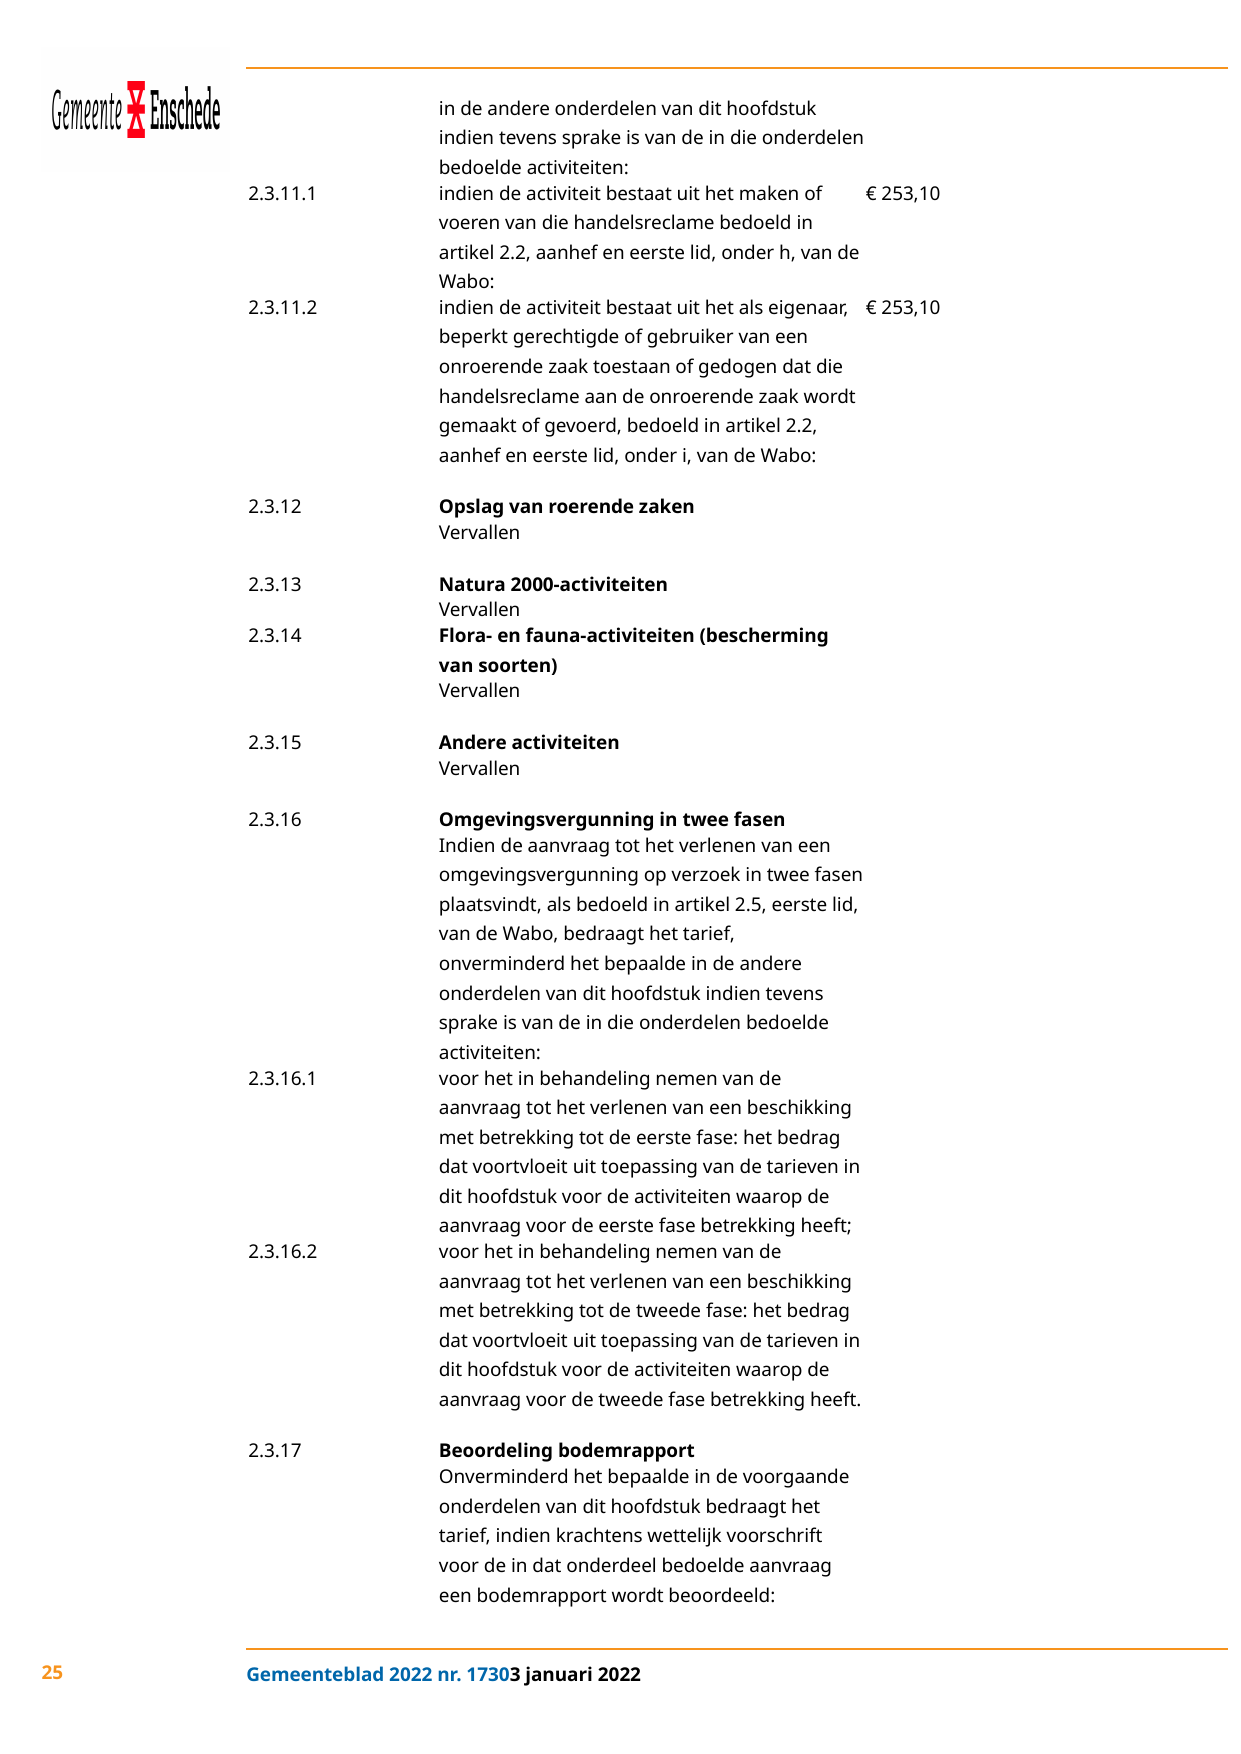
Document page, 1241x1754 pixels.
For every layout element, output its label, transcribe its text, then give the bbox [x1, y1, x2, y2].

table_cell [439, 1412, 866, 1438]
table_cell Beoordeling bodemrapport [439, 1438, 866, 1463]
table_cell [866, 545, 1152, 571]
table_cell [439, 780, 866, 806]
table_cell Opslag van roerende zaken [439, 494, 866, 519]
table_cell in de andere onderdelen van dit hoofdstuk indien tevens sprake is van de in die onderdelen bedoelde activiteiten: [439, 95, 866, 180]
table_cell [248, 596, 439, 622]
table_cell [439, 468, 866, 493]
table_cell 2.3.16.1 [248, 1065, 439, 1238]
table_cell 2.3.13 [248, 571, 439, 596]
table_cell [248, 468, 439, 493]
table_cell [866, 571, 1152, 596]
table_cell voor het in behandeling nemen van de aanvraag tot het verlenen van een beschikking met betrekking tot de tweede fase: het bedrag dat voortvloeit uit toepassing van de tarieven in dit hoofdstuk voor de activiteiten waarop de aanvraag voor de tweede fase betrekking heeft. [439, 1238, 866, 1412]
table_cell 2.3.11.1 [248, 180, 439, 294]
table_cell Flora- en fauna-activiteiten (bescherming van soorten) [439, 622, 866, 677]
table_cell Indien de aanvraag tot het verlenen van een omgevingsvergunning op verzoek in twee fasen plaatsvindt, als bedoeld in artikel 2.5, eerste lid, van de Wabo, bedraagt het tarief, onverminderd het bepaalde in de andere onderdelen van dit hoofdstuk indien tevens sprake is van de in die onderdelen bedoelde activiteiten: [439, 832, 866, 1065]
table_cell [866, 596, 1152, 622]
table_cell [248, 832, 439, 1065]
table_cell voor het in behandeling nemen van de aanvraag tot het verlenen van een beschikking met betrekking tot de eerste fase: het bedrag dat voortvloeit uit toepassing van de tarieven in dit hoofdstuk voor de activiteiten waarop de aanvraag voor de eerste fase betrekking heeft; [439, 1065, 866, 1238]
table_cell [248, 780, 439, 806]
table_cell [248, 519, 439, 545]
table_cell € 253,10 [866, 294, 1152, 468]
table_cell Vervallen [439, 519, 866, 545]
table_cell [866, 1065, 1152, 1238]
picture [41, 47, 231, 172]
table_cell [248, 703, 439, 729]
table_cell [866, 494, 1152, 519]
table_cell Vervallen [439, 596, 866, 622]
table_cell [866, 622, 1152, 677]
table_cell [248, 545, 439, 571]
table_cell indien de activiteit bestaat uit het als eigenaar, beperkt gerechtigde of gebruiker van een onroerende zaak toestaan of gedogen dat die handelsreclame aan de onroerende zaak wordt gemaakt of gevoerd, bedoeld in artikel 2.2, aanhef en eerste lid, onder i, van de Wabo: [439, 294, 866, 468]
table_cell [866, 468, 1152, 493]
table_cell [866, 1238, 1152, 1412]
table_cell [866, 703, 1152, 729]
table_cell [866, 780, 1152, 806]
table_cell Natura 2000-activiteiten [439, 571, 866, 596]
table_cell 2.3.11.2 [248, 294, 439, 468]
table_cell [866, 1438, 1152, 1463]
table_cell [866, 755, 1152, 780]
table_cell [439, 703, 866, 729]
table_cell [248, 95, 439, 180]
table_cell 2.3.14 [248, 622, 439, 677]
table_cell [248, 755, 439, 780]
table_cell Vervallen [439, 755, 866, 780]
table_cell Andere activiteiten [439, 729, 866, 755]
table_cell [439, 545, 866, 571]
table_cell [248, 1464, 439, 1607]
table_cell [248, 678, 439, 703]
table_cell [866, 678, 1152, 703]
table_cell Vervallen [439, 678, 866, 703]
table_cell [866, 95, 1152, 180]
table_cell Onverminderd het bepaalde in de voorgaande onderdelen van dit hoofdstuk bedraagt het tarief, indien krachtens wettelijk voorschrift voor de in dat onderdeel bedoelde aanvraag een bodemrapport wordt beoordeeld: [439, 1464, 866, 1607]
table_cell 2.3.16.2 [248, 1238, 439, 1412]
table_cell 2.3.15 [248, 729, 439, 755]
table_cell [866, 806, 1152, 832]
table_cell € 253,10 [866, 180, 1152, 294]
table_cell [866, 729, 1152, 755]
table_cell [866, 832, 1152, 1065]
table_cell indien de activiteit bestaat uit het maken of voeren van die handelsreclame bedoeld in artikel 2.2, aanhef en eerste lid, onder h, van de Wabo: [439, 180, 866, 294]
table_cell Omgevingsvergunning in twee fasen [439, 806, 866, 832]
table_cell [248, 1412, 439, 1438]
table_cell 2.3.17 [248, 1438, 439, 1463]
table_cell [866, 1412, 1152, 1438]
table_cell [866, 1464, 1152, 1607]
table_cell 2.3.16 [248, 806, 439, 832]
table_cell 2.3.12 [248, 494, 439, 519]
table_cell [866, 519, 1152, 545]
